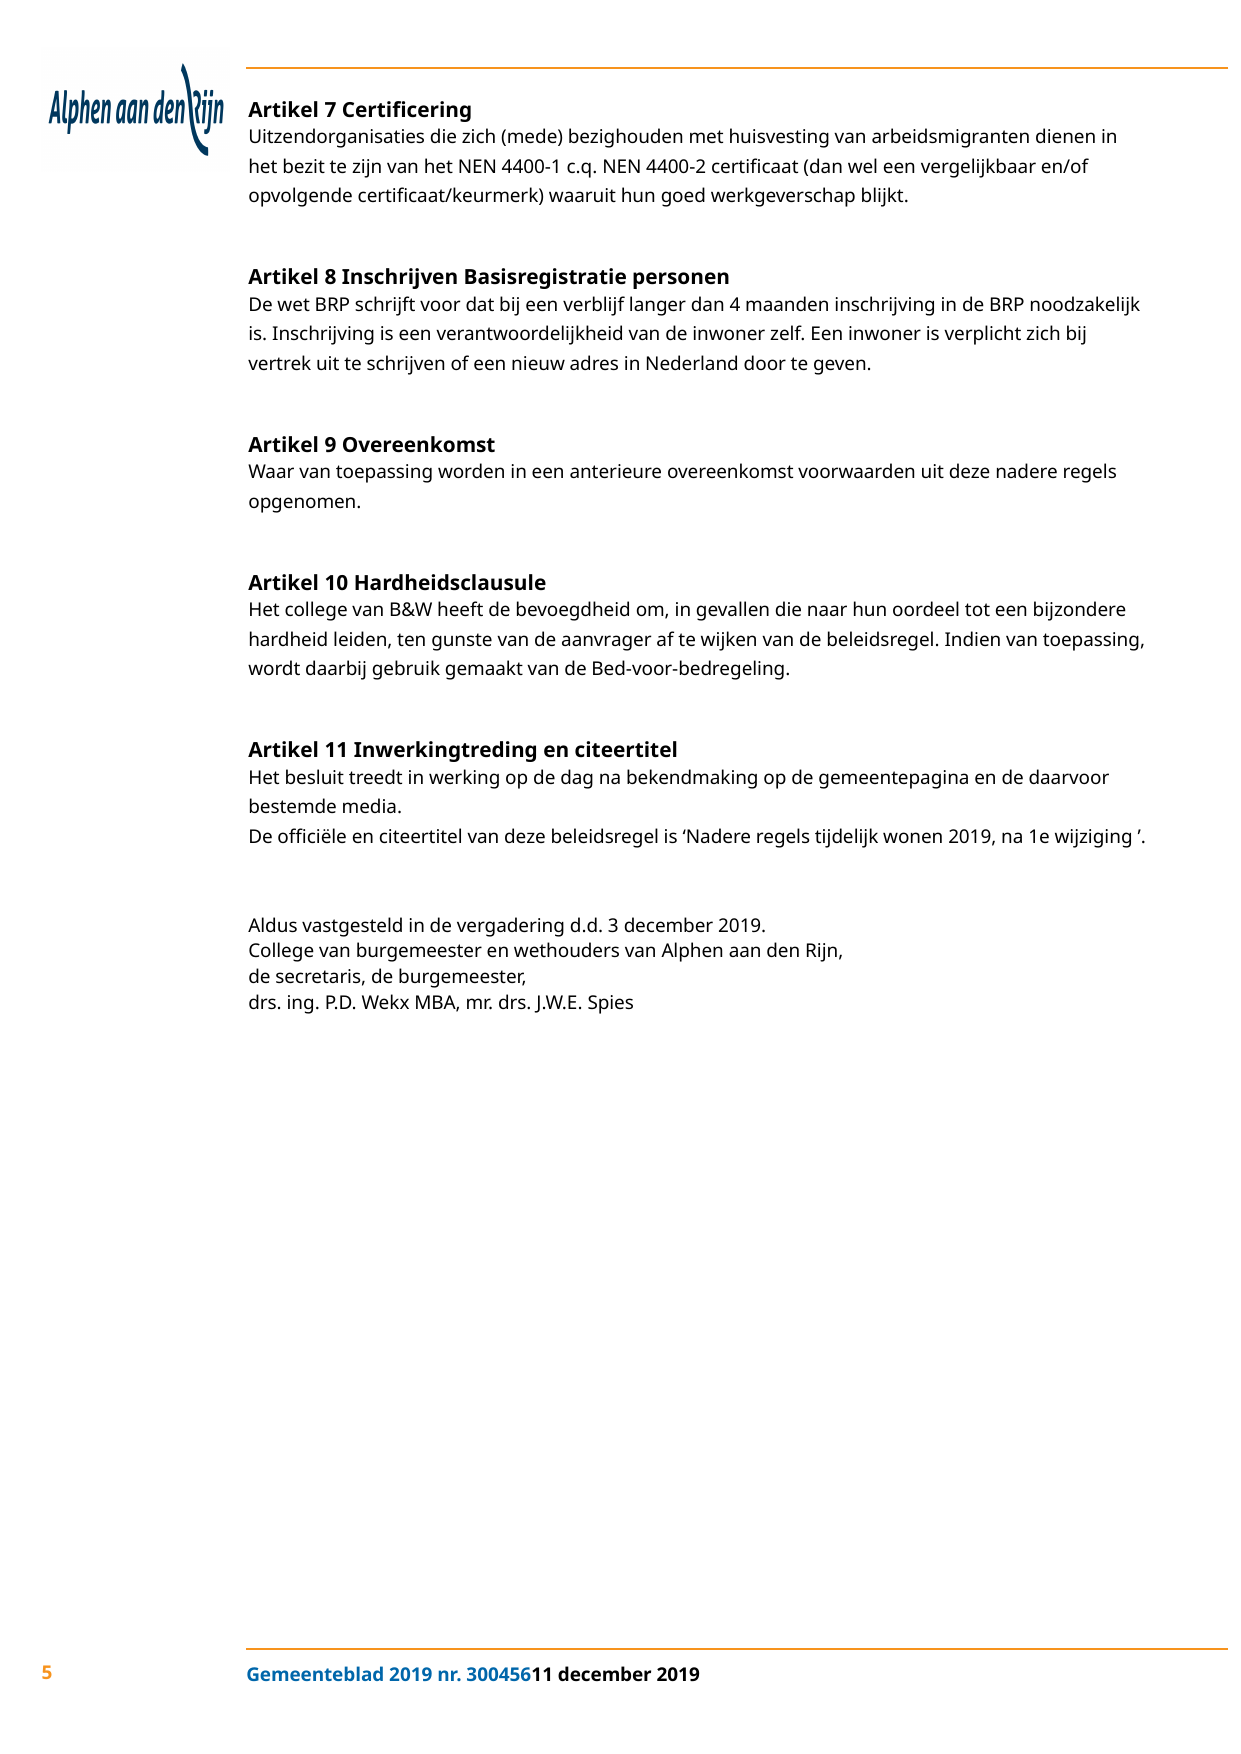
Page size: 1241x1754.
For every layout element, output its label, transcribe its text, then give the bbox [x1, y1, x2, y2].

text Artikel 11 Inwerkingtreding en citeertitel [248, 736, 1152, 764]
text Artikel 8 Inschrijven Basisregistratie personen [248, 262, 1152, 291]
text De officiële en citeertitel van deze beleidsregel is ‘Nadere regels tijdelijk wonen 2019, na 1e wijziging ’. [248, 823, 1152, 849]
text College van burgemeester en wethouders van Alphen aan den Rijn, [248, 938, 1152, 963]
text Uitzendorganisaties die zich (mede) bezighouden met huisvesting van arbeidsmigranten dienen in het bezit te zijn van het NEN 4400-1 c.q. NEN 4400-2 certificaat (dan wel een vergelijkbaar en/of opvolgende certificaat/keurmerk) waaruit hun goed werkgeverschap blijkt. [248, 123, 1152, 208]
text drs. ing. P.D. Wekx MBA, mr. drs. J.W.E. Spies [248, 989, 1152, 1015]
text De wet BRP schrijft voor dat bij een verblijf langer dan 4 maanden inschrijving in de BRP noodzakelijk is. Inschrijving is een verantwoordelijkheid van de inwoner zelf. Een inwoner is verplicht zich bij vertrek uit te schrijven of een nieuw adres in Nederland door te geven. [248, 291, 1152, 376]
text de secretaris, de burgemeester, [248, 963, 1152, 989]
text Artikel 10 Hardheidsclausule [248, 568, 1152, 596]
text Waar van toepassing worden in een anterieure overeenkomst voorwaarden uit deze nadere regels opgenomen. [248, 458, 1152, 514]
text bestemde media. [248, 794, 1152, 819]
text Het college van B&W heeft de bevoegdheid om, in gevallen die naar hun oordeel tot een bijzondere hardheid leiden, ten gunste van de aanvrager af te wijken van de beleidsregel. Indien van toepassing, wordt daarbij gebruik gemaakt van de Bed-voor-bedregeling. [248, 596, 1152, 681]
text Aldus vastgesteld in de vergadering d.d. 3 december 2019. [248, 912, 1152, 938]
text Artikel 9 Overeenkomst [248, 430, 1152, 458]
text Het besluit treedt in werking op de dag na bekendmaking op de gemeentepagina en de daarvoor [248, 764, 1152, 790]
picture [41, 47, 231, 172]
text Artikel 7 Certificering [248, 95, 1152, 123]
